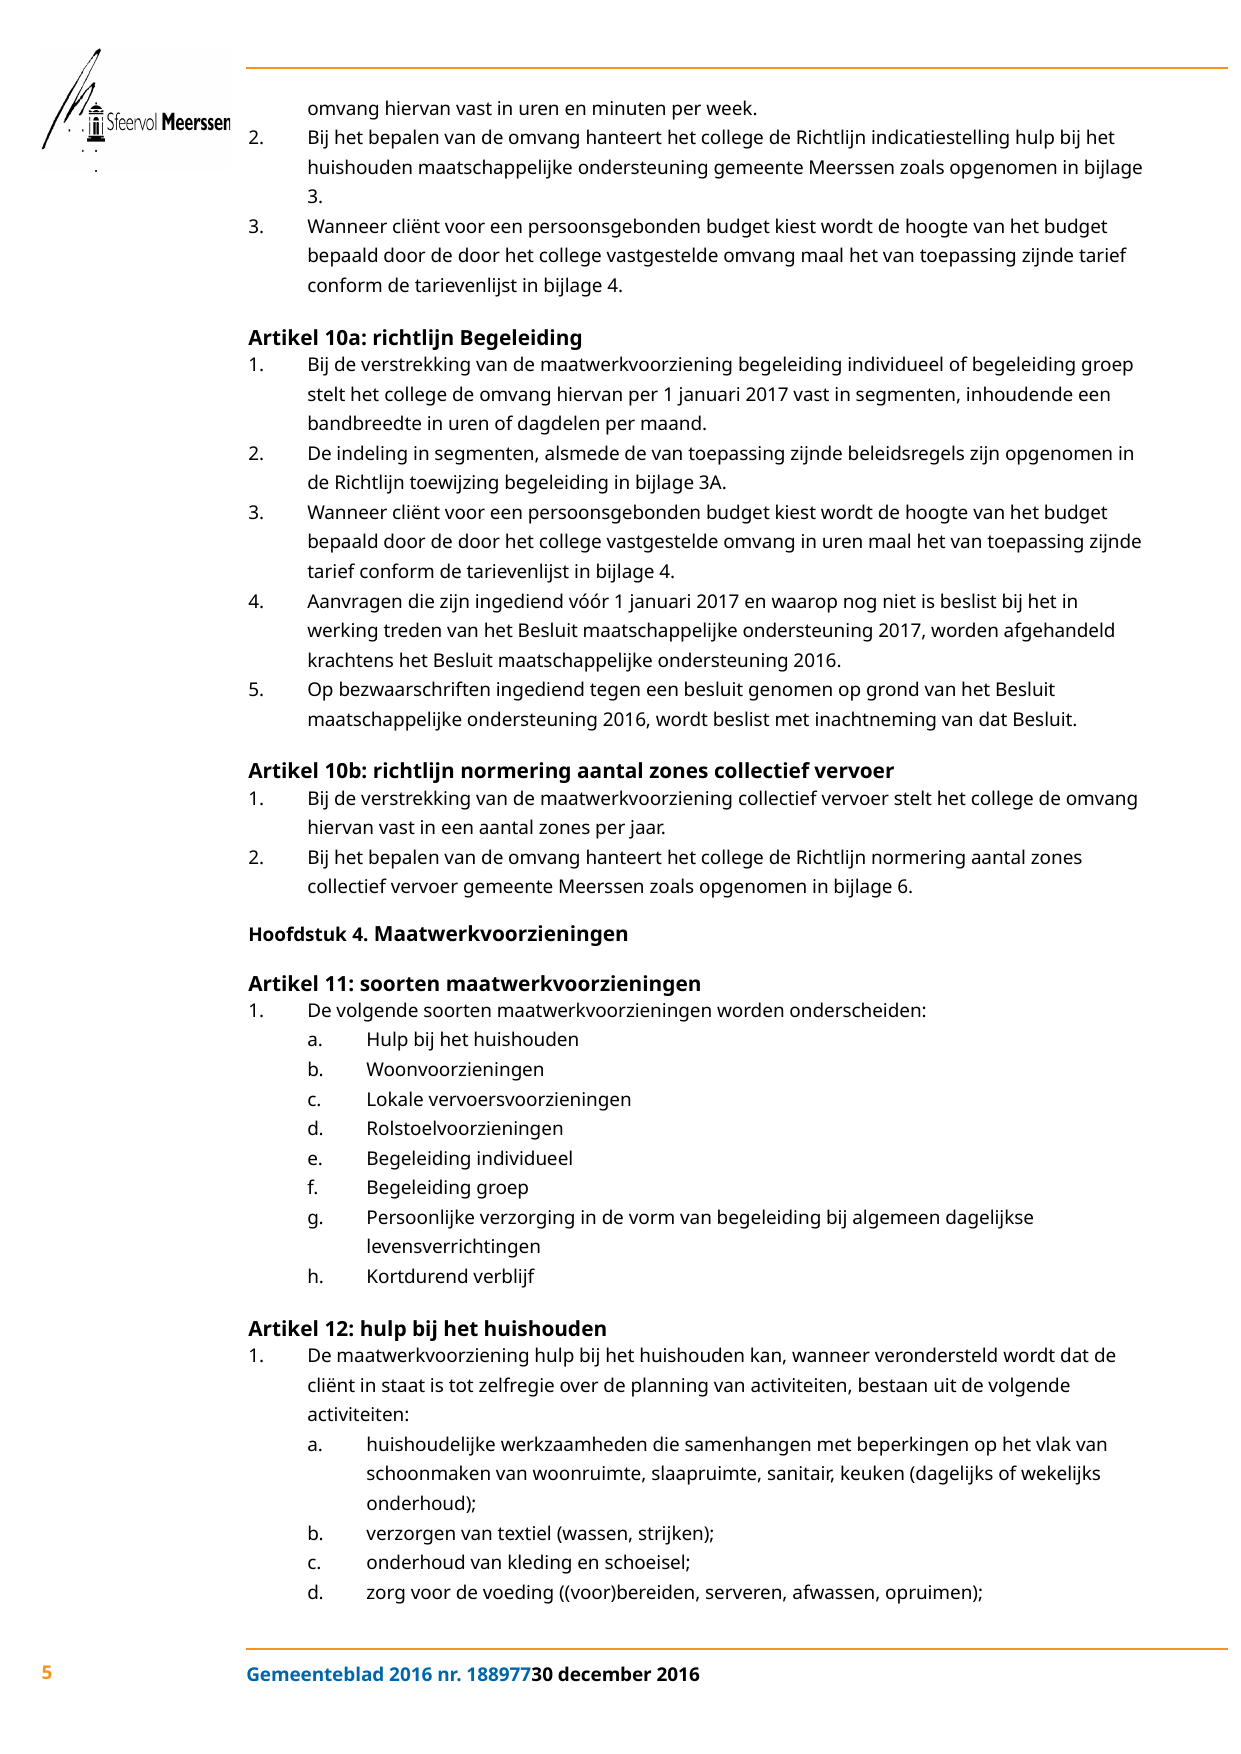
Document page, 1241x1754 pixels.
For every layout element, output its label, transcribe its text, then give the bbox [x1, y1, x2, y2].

list Hulp bij het huishouden [307, 1027, 1152, 1052]
list Rolstoelvoorzieningen [307, 1115, 1152, 1141]
list Bij de verstrekking van de maatwerkvoorziening collectief vervoer stelt het college de omvang hiervan vast in een aantal zones per jaar. [248, 785, 1152, 840]
text Hoofdstuk 4. Maatwerkvoorzieningen [248, 919, 1152, 948]
list Persoonlijke verzorging in de vorm van begeleiding bij algemeen dagelijkse levensverrichtingen [307, 1204, 1152, 1259]
text Artikel 12: hulp bij het huishouden [248, 1314, 1152, 1342]
list De maatwerkvoorziening hulp bij het huishouden kan, wanneer verondersteld wordt dat de cliënt in staat is tot zelfregie over de planning van activiteiten, bestaan uit de volgende activiteiten: [248, 1342, 1152, 1427]
list verzorgen van textiel (wassen, strijken); [307, 1520, 1152, 1545]
list Bij het bepalen van de omvang hanteert het college de Richtlijn normering aantal zones collectief vervoer gemeente Meerssen zoals opgenomen in bijlage 6. [248, 844, 1152, 899]
list Bij de verstrekking van de maatwerkvoorziening begeleiding individueel of begeleiding groep stelt het college de omvang hiervan per 1 januari 2017 vast in segmenten, inhoudende een bandbreedte in uren of dagdelen per maand. [248, 351, 1152, 436]
list huishoudelijke werkzaamheden die samenhangen met beperkingen op het vlak van schoonmaken van woonruimte, slaapruimte, sanitair, keuken (dagelijks of wekelijks onderhoud); [307, 1431, 1152, 1516]
list Wanneer cliënt voor een persoonsgebonden budget kiest wordt de hoogte van het budget bepaald door de door het college vastgestelde omvang maal het van toepassing zijnde tarief conform de tarievenlijst in bijlage 4. [248, 213, 1152, 298]
list omvang hiervan vast in uren en minuten per week. [248, 95, 1152, 121]
list Woonvoorzieningen [307, 1056, 1152, 1082]
list Lokale vervoersvoorzieningen [307, 1086, 1152, 1112]
text Artikel 11: soorten maatwerkvoorzieningen [248, 969, 1152, 997]
list zorg voor de voeding ((voor)bereiden, serveren, afwassen, opruimen); [307, 1579, 1152, 1604]
text Artikel 10b: richtlijn normering aantal zones collectief vervoer [248, 757, 1152, 785]
list Bij het bepalen van de omvang hanteert het college de Richtlijn indicatiestelling hulp bij het huishouden maatschappelijke ondersteuning gemeente Meerssen zoals opgenomen in bijlage 3. [248, 124, 1152, 209]
list Begeleiding individueel [307, 1145, 1152, 1171]
list Kortdurend verblijf [307, 1263, 1152, 1289]
list Aanvragen die zijn ingediend vóór 1 januari 2017 en waarop nog niet is beslist bij het in werking treden van het Besluit maatschappelijke ondersteuning 2017, worden afgehandeld krachtens het Besluit maatschappelijke ondersteuning 2016. [248, 588, 1152, 673]
list De indeling in segmenten, alsmede de van toepassing zijnde beleidsregels zijn opgenomen in de Richtlijn toewijzing begeleiding in bijlage 3A. [248, 440, 1152, 495]
list Wanneer cliënt voor een persoonsgebonden budget kiest wordt de hoogte van het budget bepaald door de door het college vastgestelde omvang in uren maal het van toepassing zijnde tarief conform de tarievenlijst in bijlage 4. [248, 499, 1152, 584]
picture [41, 47, 231, 172]
list Begeleiding groep [307, 1174, 1152, 1200]
text Artikel 10a: richtlijn Begeleiding [248, 323, 1152, 351]
list De volgende soorten maatwerkvoorzieningen worden onderscheiden: [248, 997, 1152, 1023]
list Op bezwaarschriften ingediend tegen een besluit genomen op grond van het Besluit maatschappelijke ondersteuning 2016, wordt beslist met inachtneming van dat Besluit. [248, 677, 1152, 732]
list onderhoud van kleding en schoeisel; [307, 1549, 1152, 1575]
